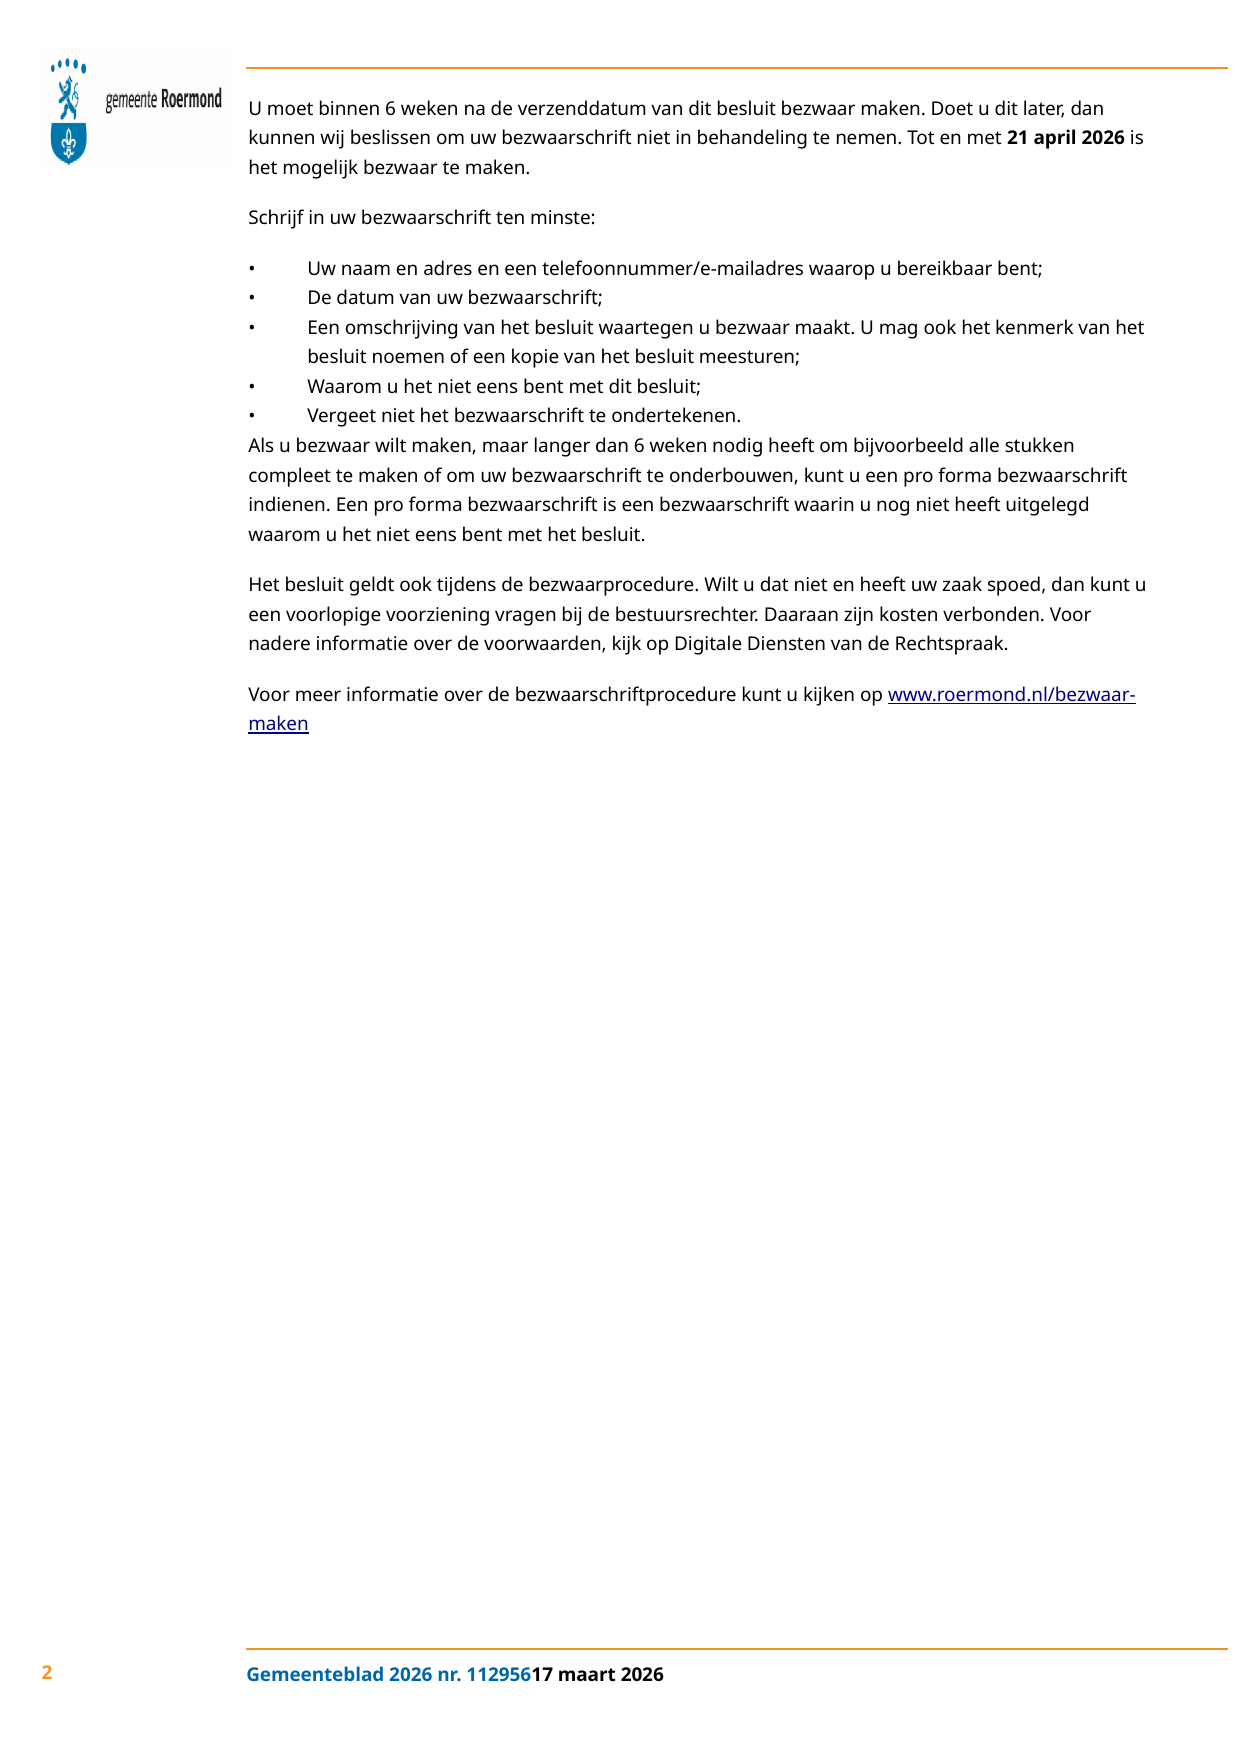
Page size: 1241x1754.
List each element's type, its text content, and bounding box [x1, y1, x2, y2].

text Schrijf in uw bezwaarschrift ten minste: [248, 204, 1152, 230]
text Als u bezwaar wilt maken, maar langer dan 6 weken nodig heeft om bijvoorbeeld alle stukken compleet te maken of om uw bezwaarschrift te onderbouwen, kunt u een pro forma bezwaarschrift indienen. Een pro forma bezwaarschrift is een bezwaarschrift waarin u nog niet heeft uitgelegd waarom u het niet eens bent met het besluit. [248, 432, 1152, 547]
list Vergeet niet het bezwaarschrift te ondertekenen. [248, 403, 1152, 428]
text Het besluit geldt ook tijdens de bezwaarprocedure. Wilt u dat niet en heeft uw zaak spoed, dan kunt u een voorlopige voorziening vragen bij de bestuursrechter. Daaraan zijn kosten verbonden. Voor nadere informatie over de voorwaarden, kijk op Digitale Diensten van de Rechtspraak. [248, 571, 1152, 656]
picture [41, 47, 231, 172]
list Uw naam en adres en een telefoonnummer/e-mailadres waarop u bereikbaar bent; [248, 255, 1152, 281]
list Een omschrijving van het besluit waartegen u bezwaar maakt. U mag ook het kenmerk van het besluit noemen of een kopie van het besluit meesturen; [248, 314, 1152, 369]
text U moet binnen 6 weken na de verzenddatum van dit besluit bezwaar maken. Doet u dit later, dan kunnen wij beslissen om uw bezwaarschrift niet in behandeling te nemen. Tot en met 21 april 2026 is het mogelijk bezwaar te maken. [248, 95, 1152, 180]
list De datum van uw bezwaarschrift; [248, 284, 1152, 310]
list Waarom u het niet eens bent met dit besluit; [248, 373, 1152, 399]
text Voor meer informatie over de bezwaarschriftprocedure kunt u kijken op www.roermond.nl/bezwaar-maken [248, 681, 1152, 736]
